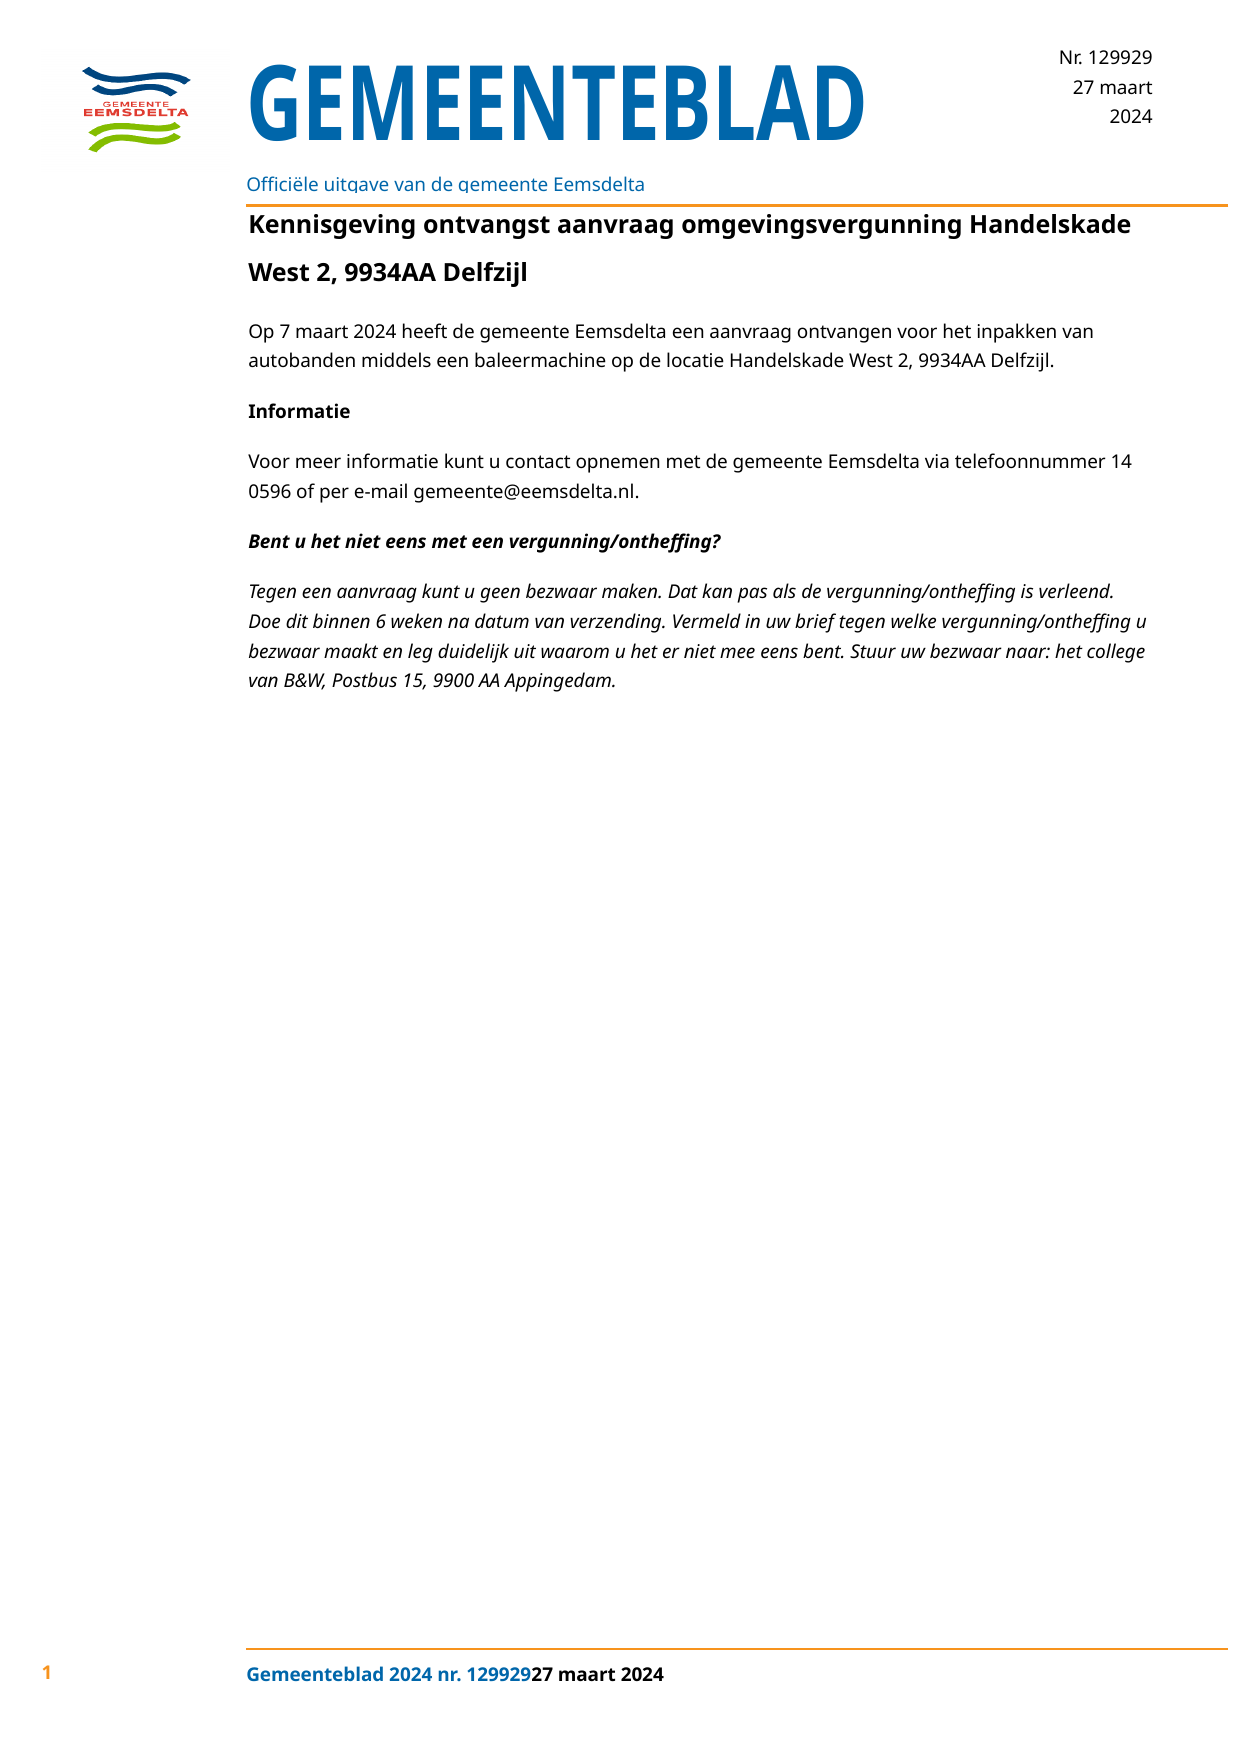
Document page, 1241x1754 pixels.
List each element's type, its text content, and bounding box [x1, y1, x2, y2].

text Bent u het niet eens met een vergunning/ontheffing? [248, 528, 1152, 554]
text Informatie [248, 398, 1152, 424]
text Kennisgeving ontvangst aanvraag omgevingsvergunning Handelskade West 2, 9934AA Delfzijl [248, 207, 1152, 288]
text Voor meer informatie kunt u contact opnemen met de gemeente Eemsdelta via telefoonnummer 14 0596 of per e-mail gemeente@eemsdelta.nl. [248, 448, 1152, 504]
text Op 7 maart 2024 heeft de gemeente Eemsdelta een aanvraag ontvangen voor het inpakken van autobanden middels een baleermachine op de locatie Handelskade West 2, 9934AA Delfzijl. [248, 318, 1152, 373]
text Tegen een aanvraag kunt u geen bezwaar maken. Dat kan pas als de vergunning/ontheffing is verleend. Doe dit binnen 6 weken na datum van verzending. Vermeld in uw brief tegen welke vergunning/ontheffing u bezwaar maakt en leg duidelijk uit waarom u het er niet mee eens bent. Stuur uw bezwaar naar: het college van B&W, Postbus 15, 9900 AA Appingedam. [248, 579, 1152, 693]
picture [41, 47, 231, 172]
